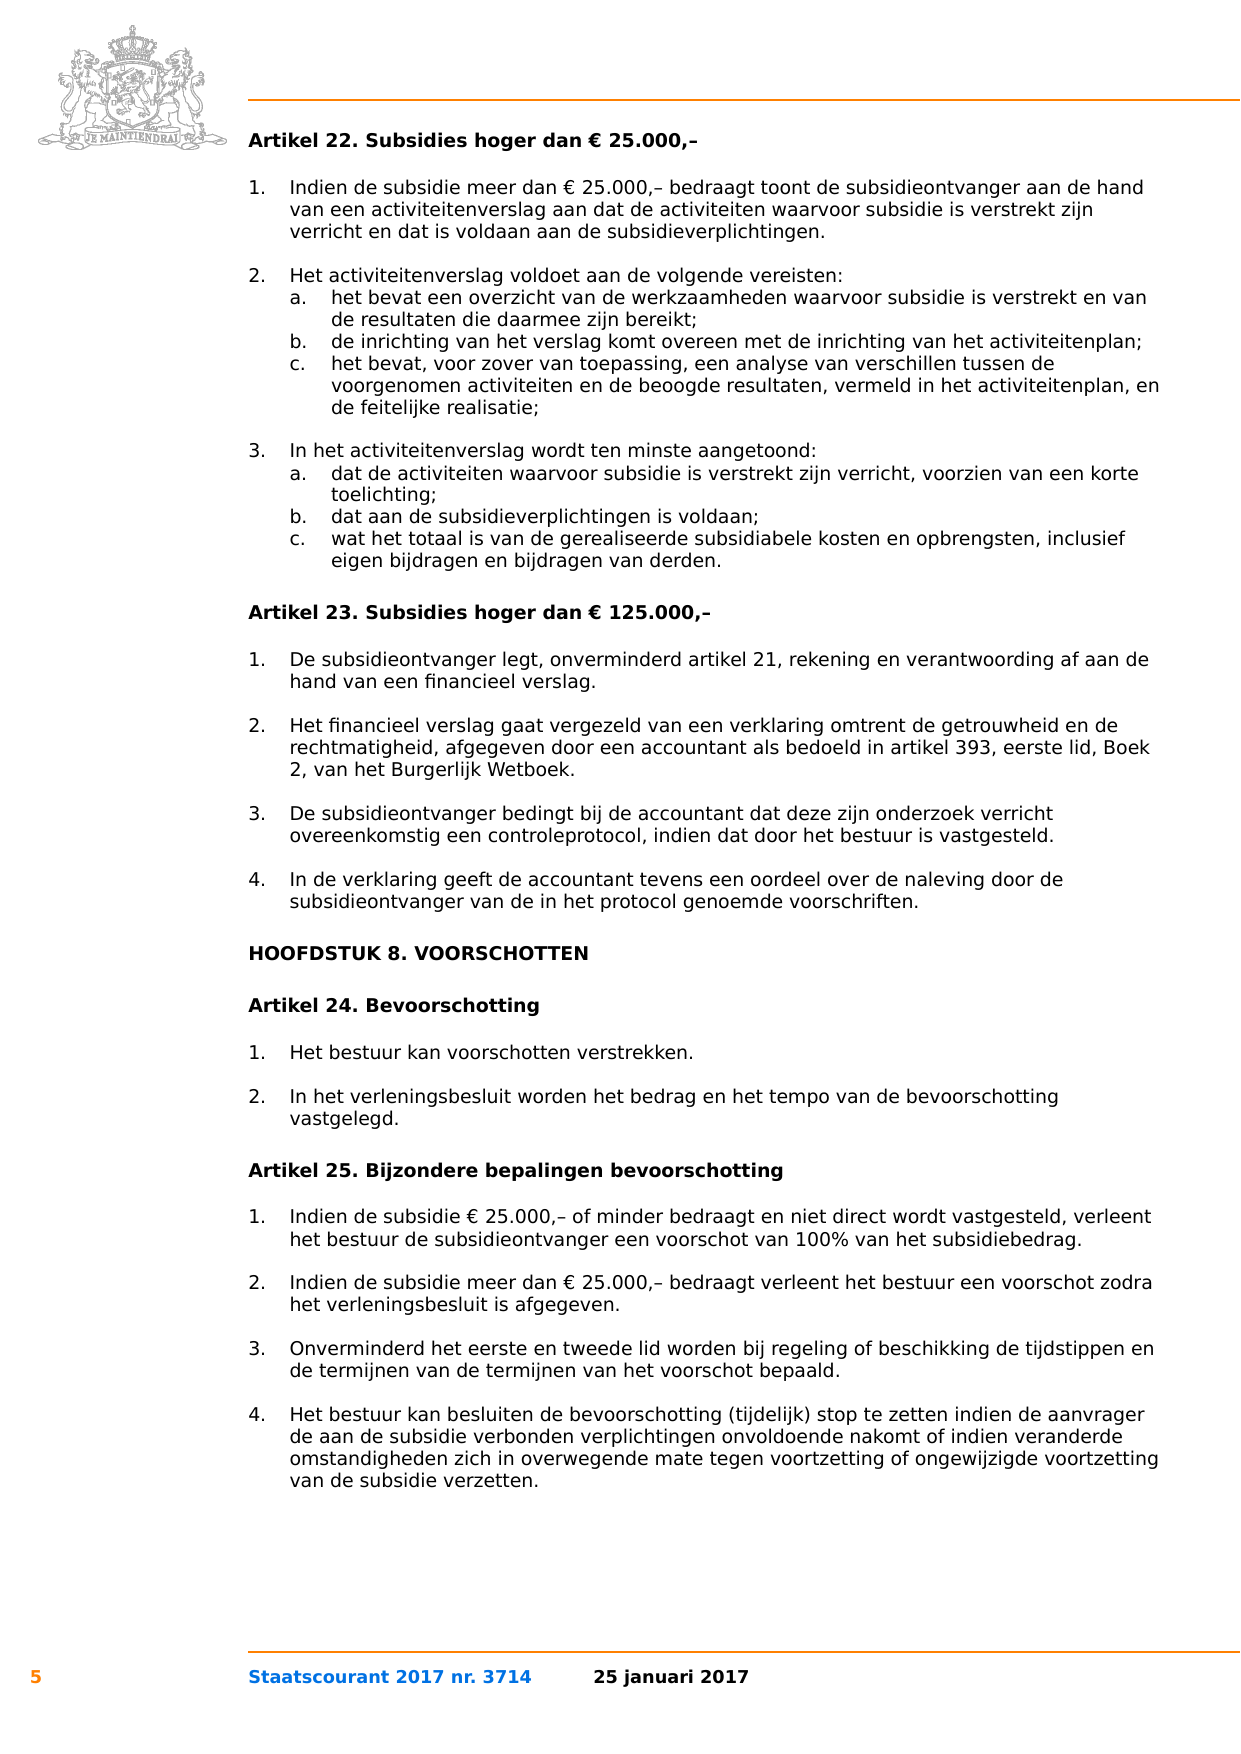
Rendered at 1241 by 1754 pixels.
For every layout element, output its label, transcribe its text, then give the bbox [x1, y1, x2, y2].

text 4. In de verklaring geeft de accountant tevens een oordeel over de naleving door de subsidieontvanger van de in het protocol genoemde voorschriften. [248, 869, 1163, 913]
subtitle Artikel 25. Bijzondere bepalingen bevoorschotting [248, 1159, 1163, 1181]
text 2. In het verleningsbesluit worden het bedrag en het tempo van de bevoorschotting vastgelegd. [248, 1086, 1163, 1129]
text a. dat de activiteiten waarvoor subsidie is verstrekt zijn verricht, voorzien van een korte toelichting; [289, 462, 1163, 506]
subtitle Artikel 22. Subsidies hoger dan € 25.000,– [248, 130, 1163, 152]
text a. het bevat een overzicht van de werkzaamheden waarvoor subsidie is verstrekt en van de resultaten die daarmee zijn bereikt; [289, 287, 1163, 331]
picture [38, 25, 227, 150]
text 3. In het activiteitenverslag wordt ten minste aangetoond: [248, 440, 1163, 462]
text 3. De subsidieontvanger bedingt bij de accountant dat deze zijn onderzoek verricht overeenkomstig een controleprotocol, indien dat door het bestuur is vastgesteld. [248, 803, 1163, 847]
text c. het bevat, voor zover van toepassing, een analyse van verschillen tussen de voorgenomen activiteiten en de beoogde resultaten, vermeld in het activiteitenplan, en de feitelijke realisatie; [289, 353, 1163, 418]
text 1. Het bestuur kan voorschotten verstrekken. [248, 1042, 1163, 1064]
text 1. Indien de subsidie meer dan € 25.000,– bedraagt toont de subsidieontvanger aan de hand van een activiteitenverslag aan dat de activiteiten waarvoor subsidie is verstrekt zijn verricht en dat is voldaan aan de subsidieverplichtingen. [248, 177, 1163, 243]
text 1. De subsidieontvanger legt, onverminderd artikel 21, rekening en verantwoording af aan de hand van een financieel verslag. [248, 649, 1163, 693]
text 2. Indien de subsidie meer dan € 25.000,– bedraagt verleent het bestuur een voorschot zodra het verleningsbesluit is afgegeven. [248, 1272, 1163, 1316]
text 3. Onverminderd het eerste en tweede lid worden bij regeling of beschikking de tijdstippen en de termijnen van de termijnen van het voorschot bepaald. [248, 1338, 1163, 1382]
text b. dat aan de subsidieverplichtingen is voldaan; [289, 506, 1163, 528]
text 2. Het financieel verslag gaat vergezeld van een verklaring omtrent de getrouwheid en de rechtmatigheid, afgegeven door een accountant als bedoeld in artikel 393, eerste lid, Boek 2, van het Burgerlijk Wetboek. [248, 715, 1163, 781]
subtitle HOOFDSTUK 8. VOORSCHOTTEN [248, 943, 1163, 965]
text c. wat het totaal is van de gerealiseerde subsidiabele kosten en opbrengsten, inclusief eigen bijdragen en bijdragen van derden. [289, 528, 1163, 572]
text b. de inrichting van het verslag komt overeen met de inrichting van het activiteitenplan; [289, 331, 1163, 353]
text 2. Het activiteitenverslag voldoet aan de volgende vereisten: [248, 265, 1163, 287]
text 4. Het bestuur kan besluiten de bevoorschotting (tijdelijk) stop te zetten indien de aanvrager de aan de subsidie verbonden verplichtingen onvoldoende nakomt of indien veranderde omstandigheden zich in overwegende mate tegen voortzetting of ongewijzigde voortzetting van de subsidie verzetten. [248, 1404, 1163, 1492]
subtitle Artikel 23. Subsidies hoger dan € 125.000,– [248, 602, 1163, 624]
text 1. Indien de subsidie € 25.000,– of minder bedraagt en niet direct wordt vastgesteld, verleent het bestuur de subsidieontvanger een voorschot van 100% van het subsidiebedrag. [248, 1206, 1163, 1250]
subtitle Artikel 24. Bevoorschotting [248, 995, 1163, 1017]
